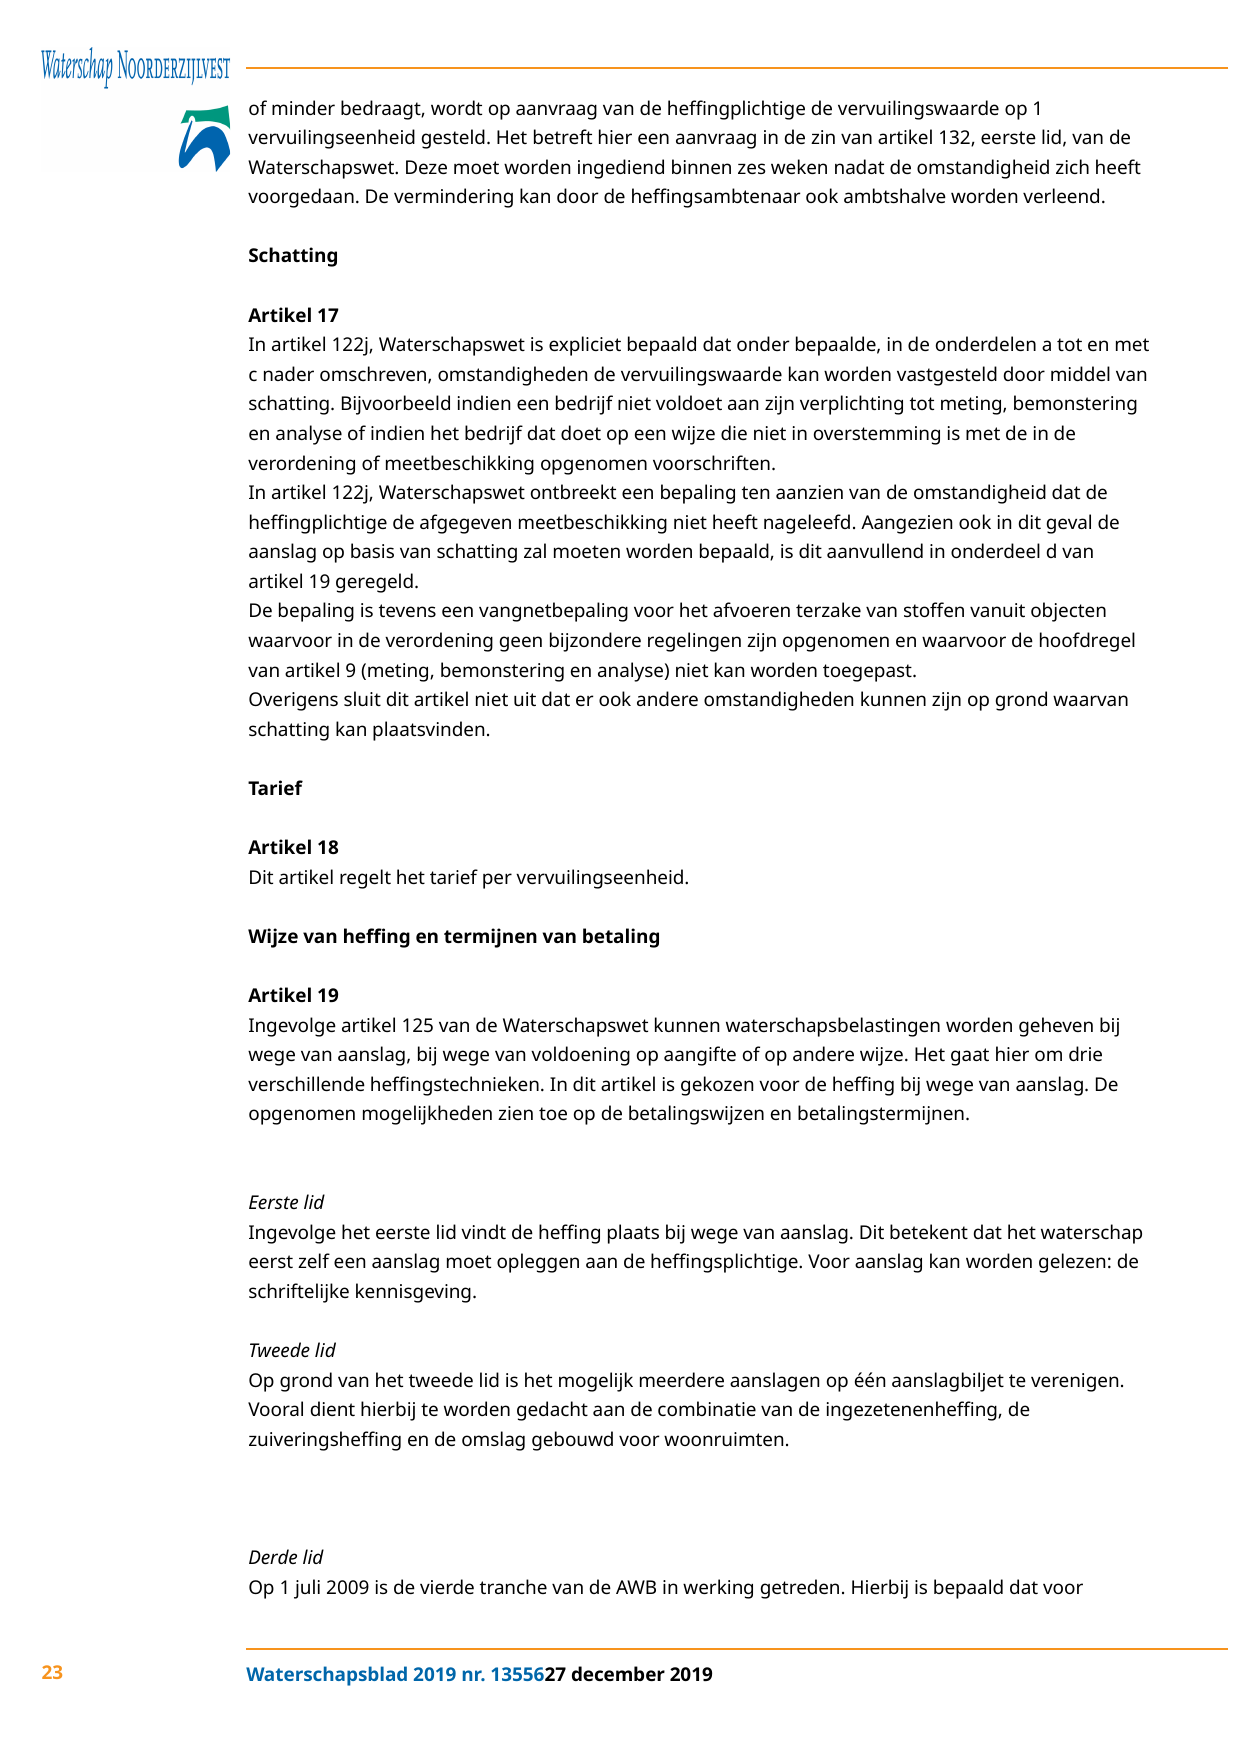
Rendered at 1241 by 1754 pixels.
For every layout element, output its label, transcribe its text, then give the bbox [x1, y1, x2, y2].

text Op grond van het tweede lid is het mogelijk meerdere aanslagen op één aanslagbiljet te verenigen. Vooral dient hierbij te worden gedacht aan de combinatie van de ingezetenenheffing, de zuiveringsheffing en de omslag gebouwd voor woonruimten. [248, 1367, 1152, 1452]
text Dit artikel regelt het tarief per vervuilingseenheid. [248, 864, 1152, 890]
text Ingevolge artikel 125 van de Waterschapswet kunnen waterschapsbelastingen worden geheven bij wege van aanslag, bij wege van voldoening op aangifte of op andere wijze. Het gaat hier om drie verschillende heffingstechnieken. In dit artikel is gekozen voor de heffing bij wege van aanslag. De opgenomen mogelijkheden zien toe op de betalingswijzen en betalingstermijnen. [248, 1012, 1152, 1126]
text In artikel 122j, Waterschapswet is expliciet bepaald dat onder bepaalde, in de onderdelen a tot en met c nader omschreven, omstandigheden de vervuilingswaarde kan worden vastgesteld door middel van schatting. Bijvoorbeeld indien een bedrijf niet voldoet aan zijn verplichting tot meting, bemonstering en analyse of indien het bedrijf dat doet op een wijze die niet in overstemming is met de in de verordening of meetbeschikking opgenomen voorschriften. [248, 331, 1152, 476]
text Tarief [248, 775, 1152, 801]
text of minder bedraagt, wordt op aanvraag van de heffingplichtige de vervuilingswaarde op 1 vervuilingseenheid gesteld. Het betreft hier een aanvraag in de zin van artikel 132, eerste lid, van de Waterschapswet. Deze moet worden ingediend binnen zes weken nadat de omstandigheid zich heeft voorgedaan. De vermindering kan door de heffingsambtenaar ook ambtshalve worden verleend. [248, 95, 1152, 209]
text Eerste lid [248, 1189, 1152, 1215]
text Op 1 juli 2009 is de vierde tranche van de AWB in werking getreden. Hierbij is bepaald dat voor [248, 1574, 1152, 1600]
text Ingevolge het eerste lid vindt de heffing plaats bij wege van aanslag. Dit betekent dat het waterschap eerst zelf een aanslag moet opleggen aan de heffingsplichtige. Voor aanslag kan worden gelezen: de schriftelijke kennisgeving. [248, 1219, 1152, 1304]
text Overigens sluit dit artikel niet uit dat er ook andere omstandigheden kunnen zijn op grond waarvan schatting kan plaatsvinden. [248, 686, 1152, 742]
text Artikel 17 [248, 302, 1152, 328]
picture [41, 47, 231, 172]
text Wijze van heffing en termijnen van betaling [248, 923, 1152, 949]
text Tweede lid [248, 1337, 1152, 1363]
text Artikel 19 [248, 982, 1152, 1008]
text Derde lid [248, 1544, 1152, 1570]
text De bepaling is tevens een vangnetbepaling voor het afvoeren terzake van stoffen vanuit objecten waarvoor in de verordening geen bijzondere regelingen zijn opgenomen en waarvoor de hoofdregel van artikel 9 (meting, bemonstering en analyse) niet kan worden toegepast. [248, 598, 1152, 683]
text Artikel 18 [248, 834, 1152, 860]
text Schatting [248, 243, 1152, 268]
text In artikel 122j, Waterschapswet ontbreekt een bepaling ten aanzien van de omstandigheid dat de heffingplichtige de afgegeven meetbeschikking niet heeft nageleefd. Aangezien ook in dit geval de aanslag op basis van schatting zal moeten worden bepaald, is dit aanvullend in onderdeel d van artikel 19 geregeld. [248, 479, 1152, 594]
